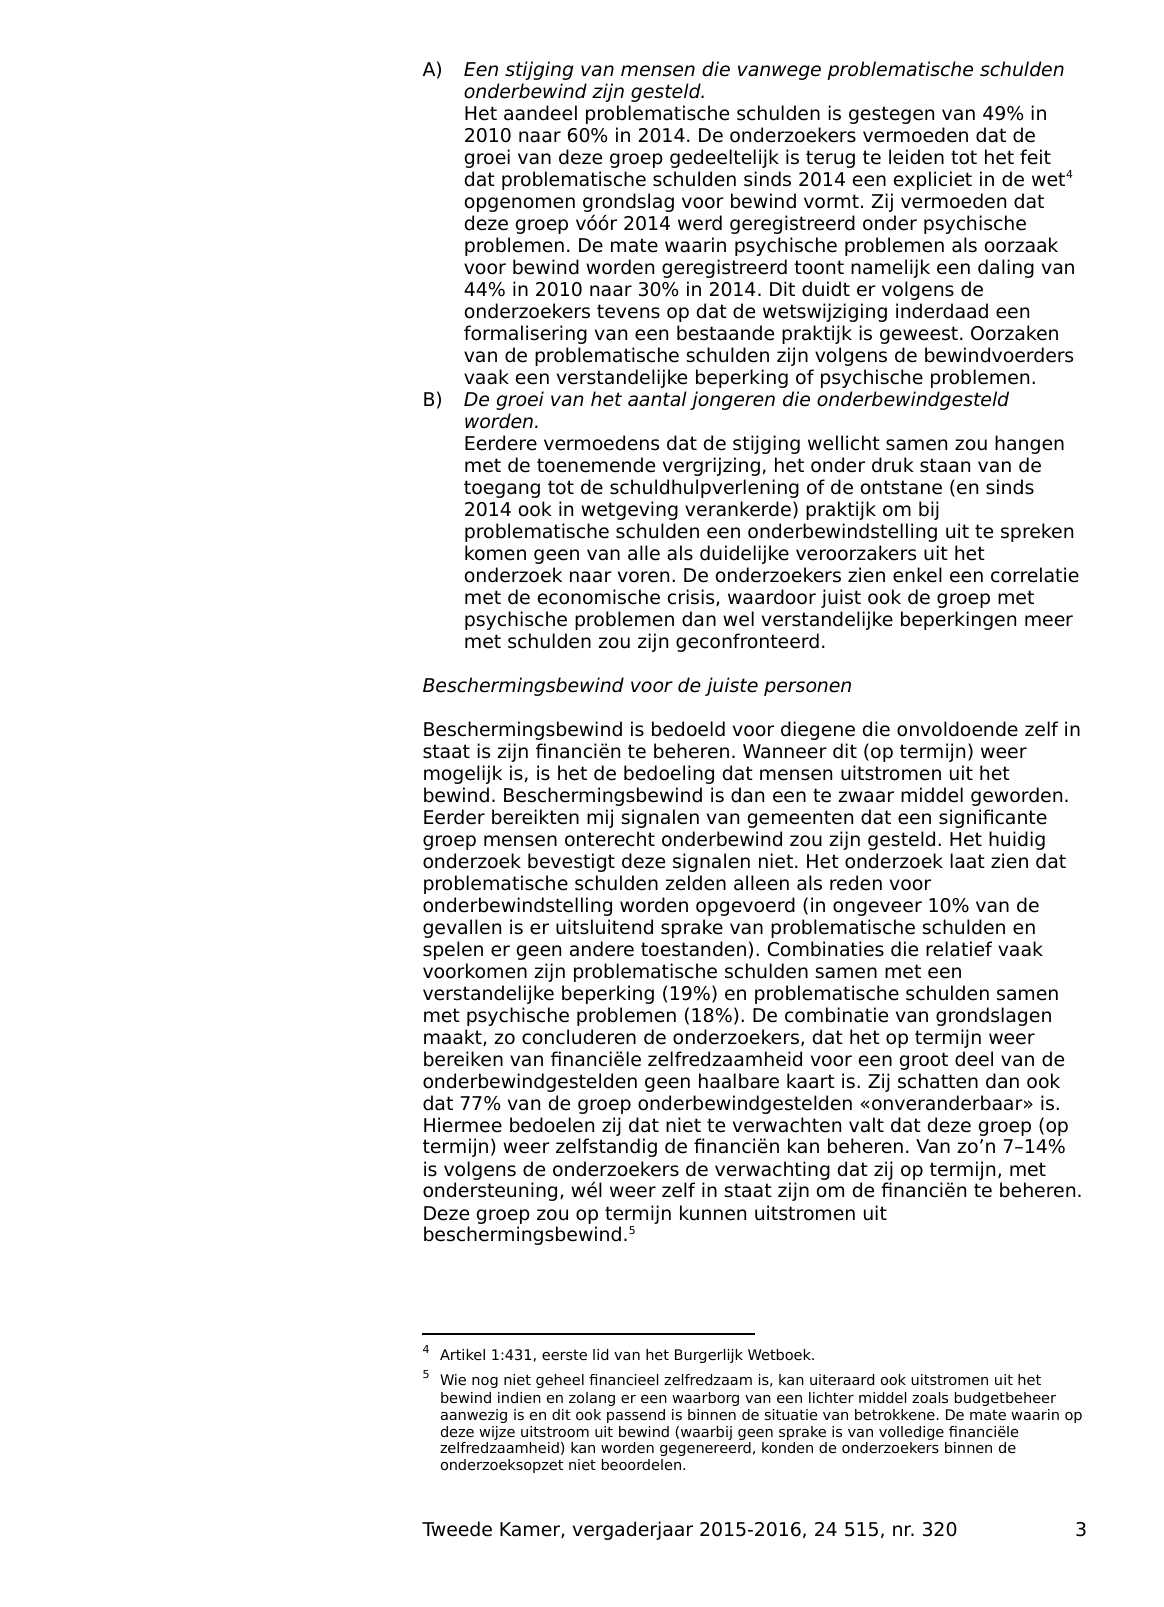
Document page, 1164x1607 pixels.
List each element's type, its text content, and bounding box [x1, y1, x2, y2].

text B) De groei van het aantal jongeren die onderbewindgesteld worden. [422, 389, 1087, 433]
text Artikel 1:431, eerste lid van het Burgerlijk Wetboek. [422, 1343, 1087, 1365]
text Beschermingsbewind is bedoeld voor diegene die onvoldoende zelf in staat is zijn financiën te beheren. Wanneer dit (op termijn) weer mogelijk is, is het de bedoeling dat mensen uitstromen uit het bewind. Beschermingsbewind is dan een te zwaar middel geworden. Eerder bereikten mij signalen van gemeenten dat een significante groep mensen onterecht onderbewind zou zijn gesteld. Het huidig onderzoek bevestigt deze signalen niet. Het onderzoek laat zien dat problematische schulden zelden alleen als reden voor onderbewindstelling worden opgevoerd (in ongeveer 10% van de gevallen is er uitsluitend sprake van problematische schulden en spelen er geen andere toestanden). Combinaties die relatief vaak voorkomen zijn problematische schulden samen met een verstandelijke beperking (19%) en problematische schulden samen met psychische problemen (18%). De combinatie van grondslagen maakt, zo concluderen de onderzoekers, dat het op termijn weer bereiken van financiële zelfredzaamheid voor een groot deel van de onderbewindgestelden geen haalbare kaart is. Zij schatten dan ook dat 77% van de groep onderbewindgestelden «onveranderbaar» is. Hiermee bedoelen zij dat niet te verwachten valt dat deze groep (op termijn) weer zelfstandig de financiën kan beheren. Van zo’n 7–14% is volgens de onderzoekers de verwachting dat zij op termijn, met ondersteuning, wél weer zelf in staat zijn om de financiën te beheren. Deze groep zou op termijn kunnen uitstromen uit beschermingsbewind. [422, 719, 1087, 1246]
subtitle Beschermingsbewind voor de juiste personen [422, 675, 1087, 697]
text A) Een stijging van mensen die vanwege problematische schulden onderbewind zijn gesteld. [422, 59, 1087, 103]
text Eerdere vermoedens dat de stijging wellicht samen zou hangen met de toenemende vergrijzing, het onder druk staan van de toegang tot de schuldhulpverlening of de ontstane (en sinds 2014 ook in wetgeving verankerde) praktijk om bij problematische schulden een onderbewindstelling uit te spreken komen geen van alle als duidelijke veroorzakers uit het onderzoek naar voren. De onderzoekers zien enkel een correlatie met de economische crisis, waardoor juist ook de groep met psychische problemen dan wel verstandelijke beperkingen meer met schulden zou zijn geconfronteerd. [464, 433, 1087, 652]
text Het aandeel problematische schulden is gestegen van 49% in 2010 naar 60% in 2014. De onderzoekers vermoeden dat de groei van deze groep gedeeltelijk is terug te leiden tot het feit dat problematische schulden sinds 2014 een expliciet in de wet opgenomen grondslag voor bewind vormt. Zij vermoeden dat deze groep vóór 2014 werd geregistreerd onder psychische problemen. De mate waarin psychische problemen als oorzaak voor bewind worden geregistreerd toont namelijk een daling van 44% in 2010 naar 30% in 2014. Dit duidt er volgens de onderzoekers tevens op dat de wetswijziging inderdaad een formalisering van een bestaande praktijk is geweest. Oorzaken van de problematische schulden zijn volgens de bewindvoerders vaak een verstandelijke beperking of psychische problemen. [464, 103, 1087, 389]
text Wie nog niet geheel financieel zelfredzaam is, kan uiteraard ook uitstromen uit het bewind indien en zolang er een waarborg van een lichter middel zoals budgetbeheer aanwezig is en dit ook passend is binnen de situatie van betrokkene. De mate waarin op deze wijze uitstroom uit bewind (waarbij geen sprake is van volledige financiële zelfredzaamheid) kan worden gegenereerd, konden de onderzoekers binnen de onderzoeksopzet niet beoordelen. [422, 1368, 1087, 1474]
